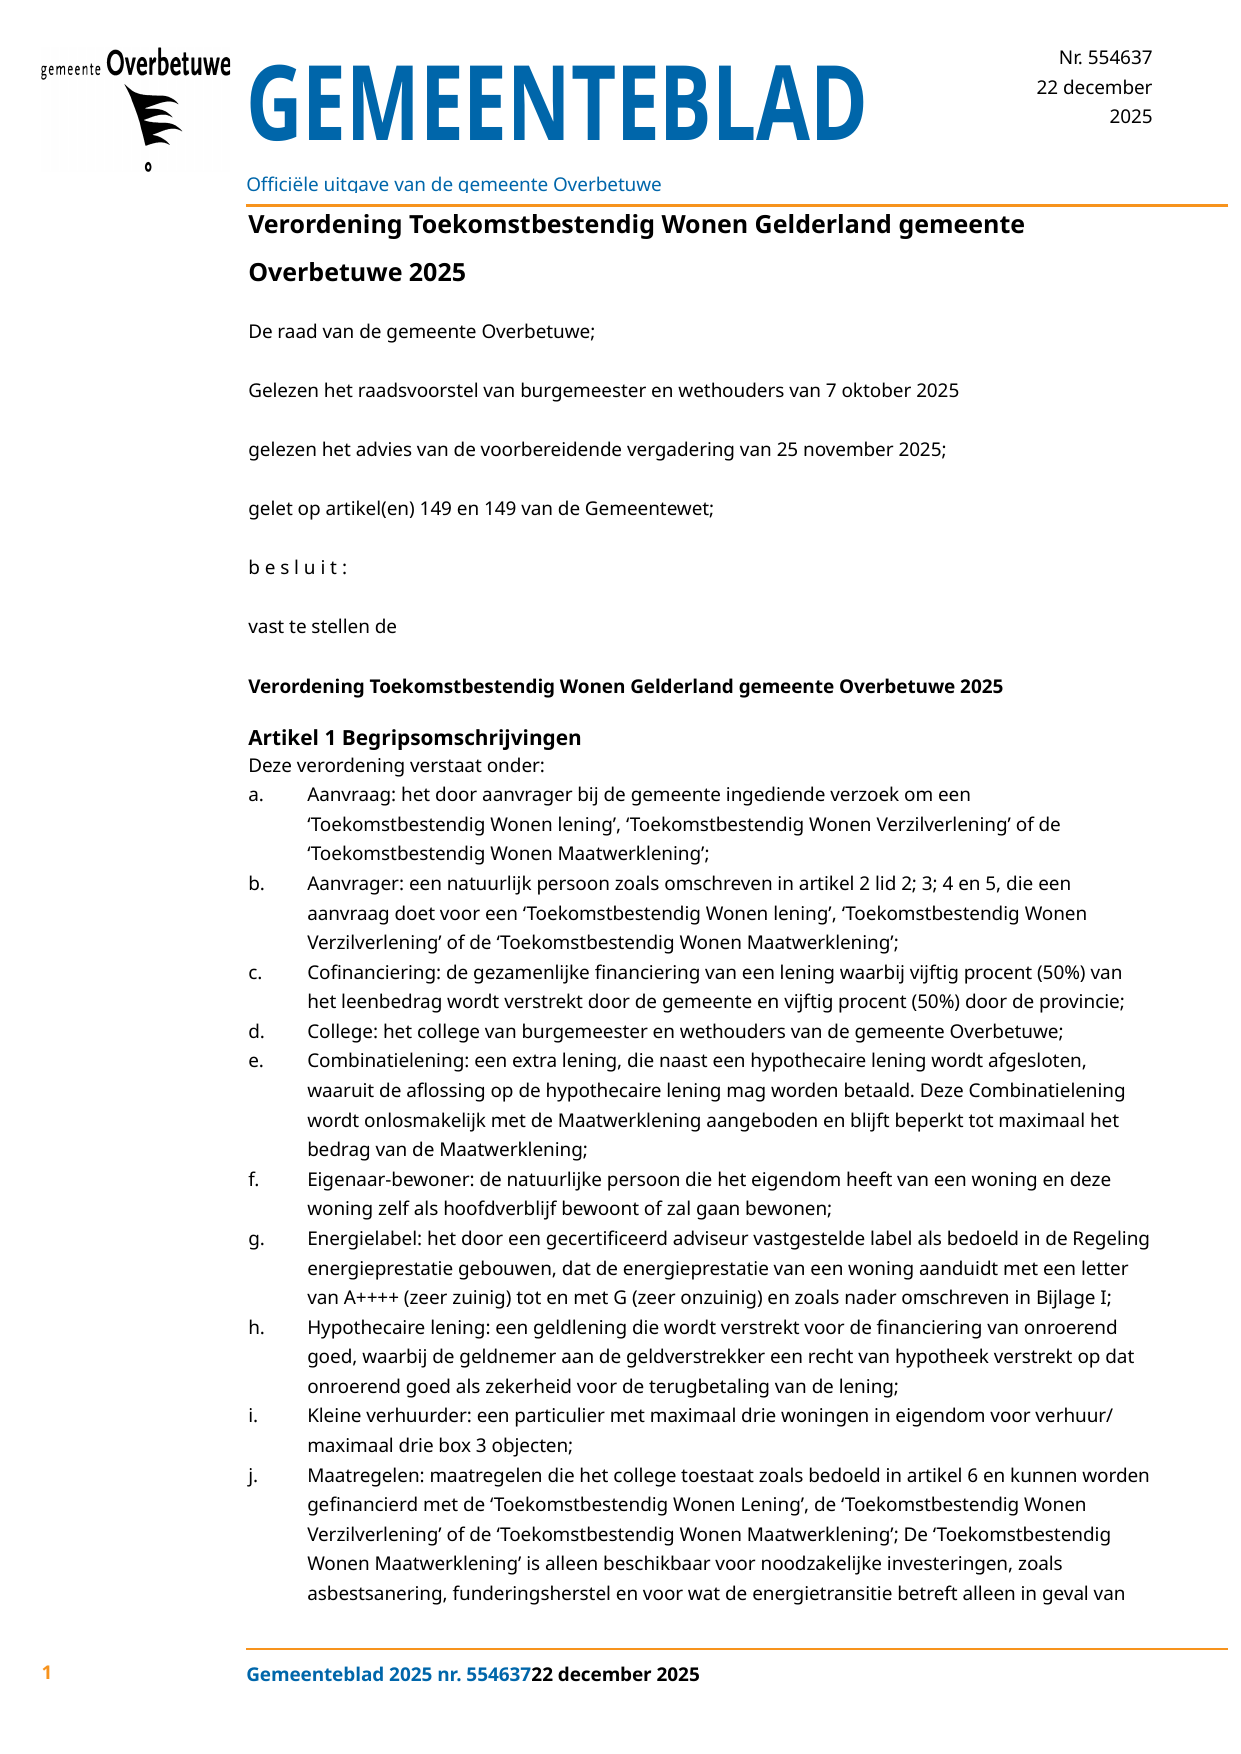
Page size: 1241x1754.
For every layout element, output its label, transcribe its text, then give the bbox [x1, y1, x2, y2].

list Cofinanciering: de gezamenlijke financiering van een lening waarbij vijftig procent (50%) van het leenbedrag wordt verstrekt door de gemeente en vijftig procent (50%) door de provincie; [248, 959, 1152, 1014]
text Gelezen het raadsvoorstel van burgemeester en wethouders van 7 oktober 2025 [248, 377, 1152, 403]
list Aanvraag: het door aanvrager bij de gemeente ingediende verzoek om een ‘Toekomstbestendig Wonen lening’, ‘Toekomstbestendig Wonen Verzilverlening’ of de ‘Toekomstbestendig Wonen Maatwerklening’; [248, 781, 1152, 866]
text gelet op artikel(en) 149 en 149 van de Gemeentewet; [248, 495, 1152, 521]
text Verordening Toekomstbestendig Wonen Gelderland gemeente Overbetuwe 2025 [248, 207, 1152, 288]
list Hypothecaire lening: een geldlening die wordt verstrekt voor de financiering van onroerend goed, waarbij de geldnemer aan de geldverstrekker een recht van hypotheek verstrekt op dat onroerend goed als zekerheid voor de terugbetaling van de lening; [248, 1314, 1152, 1399]
list Kleine verhuurder: een particulier met maximaal drie woningen in eigendom voor verhuur/ maximaal drie box 3 objecten; [248, 1403, 1152, 1458]
list Aanvrager: een natuurlijk persoon zoals omschreven in artikel 2 lid 2; 3; 4 en 5, die een aanvraag doet voor een ‘Toekomstbestendig Wonen lening’, ‘Toekomstbestendig Wonen Verzilverlening’ of de ‘Toekomstbestendig Wonen Maatwerklening’; [248, 870, 1152, 955]
text Verordening Toekomstbestendig Wonen Gelderland gemeente Overbetuwe 2025 [248, 673, 1152, 699]
picture [41, 47, 231, 172]
text b e s l u i t : [248, 554, 1152, 580]
list Maatregelen: maatregelen die het college toestaat zoals bedoeld in artikel 6 en kunnen worden gefinancierd met de ‘Toekomstbestendig Wonen Lening’, de ‘Toekomstbestendig Wonen Verzilverlening’ of de ‘Toekomstbestendig Wonen Maatwerklening’; De ‘Toekomstbestendig Wonen Maatwerklening’ is alleen beschikbaar voor noodzakelijke investeringen, zoals asbestsanering, funderingsherstel en voor wat de energietransitie betreft alleen in geval van [248, 1462, 1152, 1606]
list Combinatielening: een extra lening, die naast een hypothecaire lening wordt afgesloten, waaruit de aflossing op de hypothecaire lening mag worden betaald. Deze Combinatielening wordt onlosmakelijk met de Maatwerklening aangeboden en blijft beperkt tot maximaal het bedrag van de Maatwerklening; [248, 1048, 1152, 1162]
text De raad van de gemeente Overbetuwe; [248, 318, 1152, 344]
text Artikel 1 Begripsomschrijvingen [248, 723, 1152, 752]
text vast te stellen de [248, 614, 1152, 639]
list College: het college van burgemeester en wethouders van de gemeente Overbetuwe; [248, 1018, 1152, 1044]
text gelezen het advies van de voorbereidende vergadering van 25 november 2025; [248, 436, 1152, 462]
list Energielabel: het door een gecertificeerd adviseur vastgestelde label als bedoeld in de Regeling energieprestatie gebouwen, dat de energieprestatie van een woning aanduidt met een letter van A++++ (zeer zuinig) tot en met G (zeer onzuinig) en zoals nader omschreven in Bijlage I; [248, 1225, 1152, 1310]
list Eigenaar-bewoner: de natuurlijke persoon die het eigendom heeft van een woning en deze woning zelf als hoofdverblijf bewoont of zal gaan bewonen; [248, 1166, 1152, 1221]
text Deze verordening verstaat onder: [248, 752, 1152, 777]
